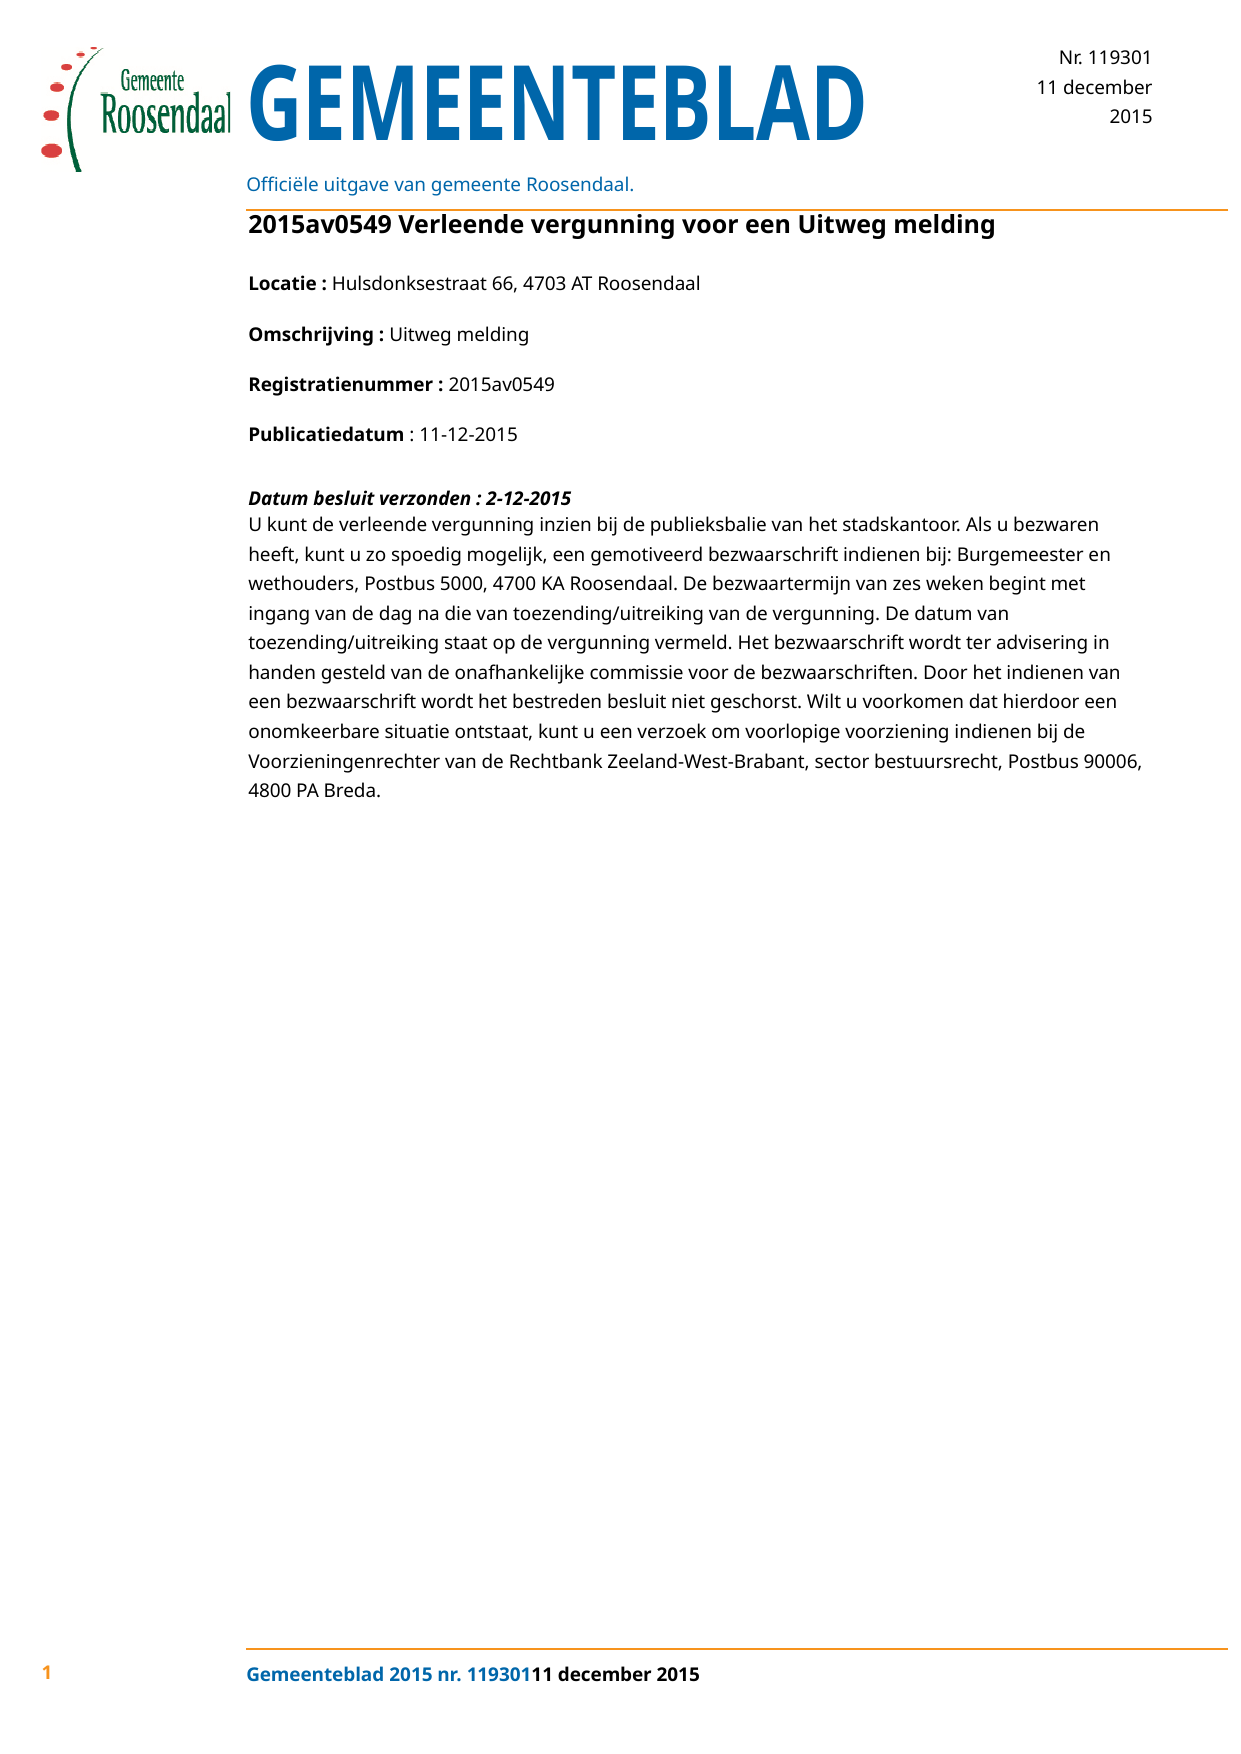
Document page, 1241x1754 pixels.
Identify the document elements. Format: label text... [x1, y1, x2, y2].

text Registratienummer : 2015av0549 [248, 371, 1152, 397]
text 2015av0549 Verleende vergunning voor een Uitweg melding [248, 211, 1152, 241]
text Publicatiedatum : 11-12-2015 [248, 422, 1152, 447]
text U kunt de verleende vergunning inzien bij de publieksbalie van het stadskantoor. Als u bezwaren heeft, kunt u zo spoedig mogelijk, een gemotiveerd bezwaarschrift indienen bij: Burgemeester en wethouders, Postbus 5000, 4700 KA Roosendaal. De bezwaartermijn van zes weken begint met ingang van de dag na die van toezending/uitreiking van de vergunning. De datum van toezending/uitreiking staat op de vergunning vermeld. Het bezwaarschrift wordt ter advisering in handen gesteld van de onafhankelijke commissie voor de bezwaarschriften. Door het indienen van een bezwaarschrift wordt het bestreden besluit niet geschorst. Wilt u voorkomen dat hierdoor een onomkeerbare situatie ontstaat, kunt u een verzoek om voorlopige voorziening indienen bij de Voorzieningenrechter van de Rechtbank Zeeland-West-Brabant, sector bestuursrecht, Postbus 90006, 4800 PA Breda. [248, 511, 1152, 803]
text Locatie : Hulsdonksestraat 66, 4703 AT Roosendaal [248, 270, 1152, 296]
text Omschrijving : Uitweg melding [248, 321, 1152, 346]
text Datum besluit verzonden : 2-12-2015 [248, 486, 1152, 511]
picture [41, 47, 231, 172]
